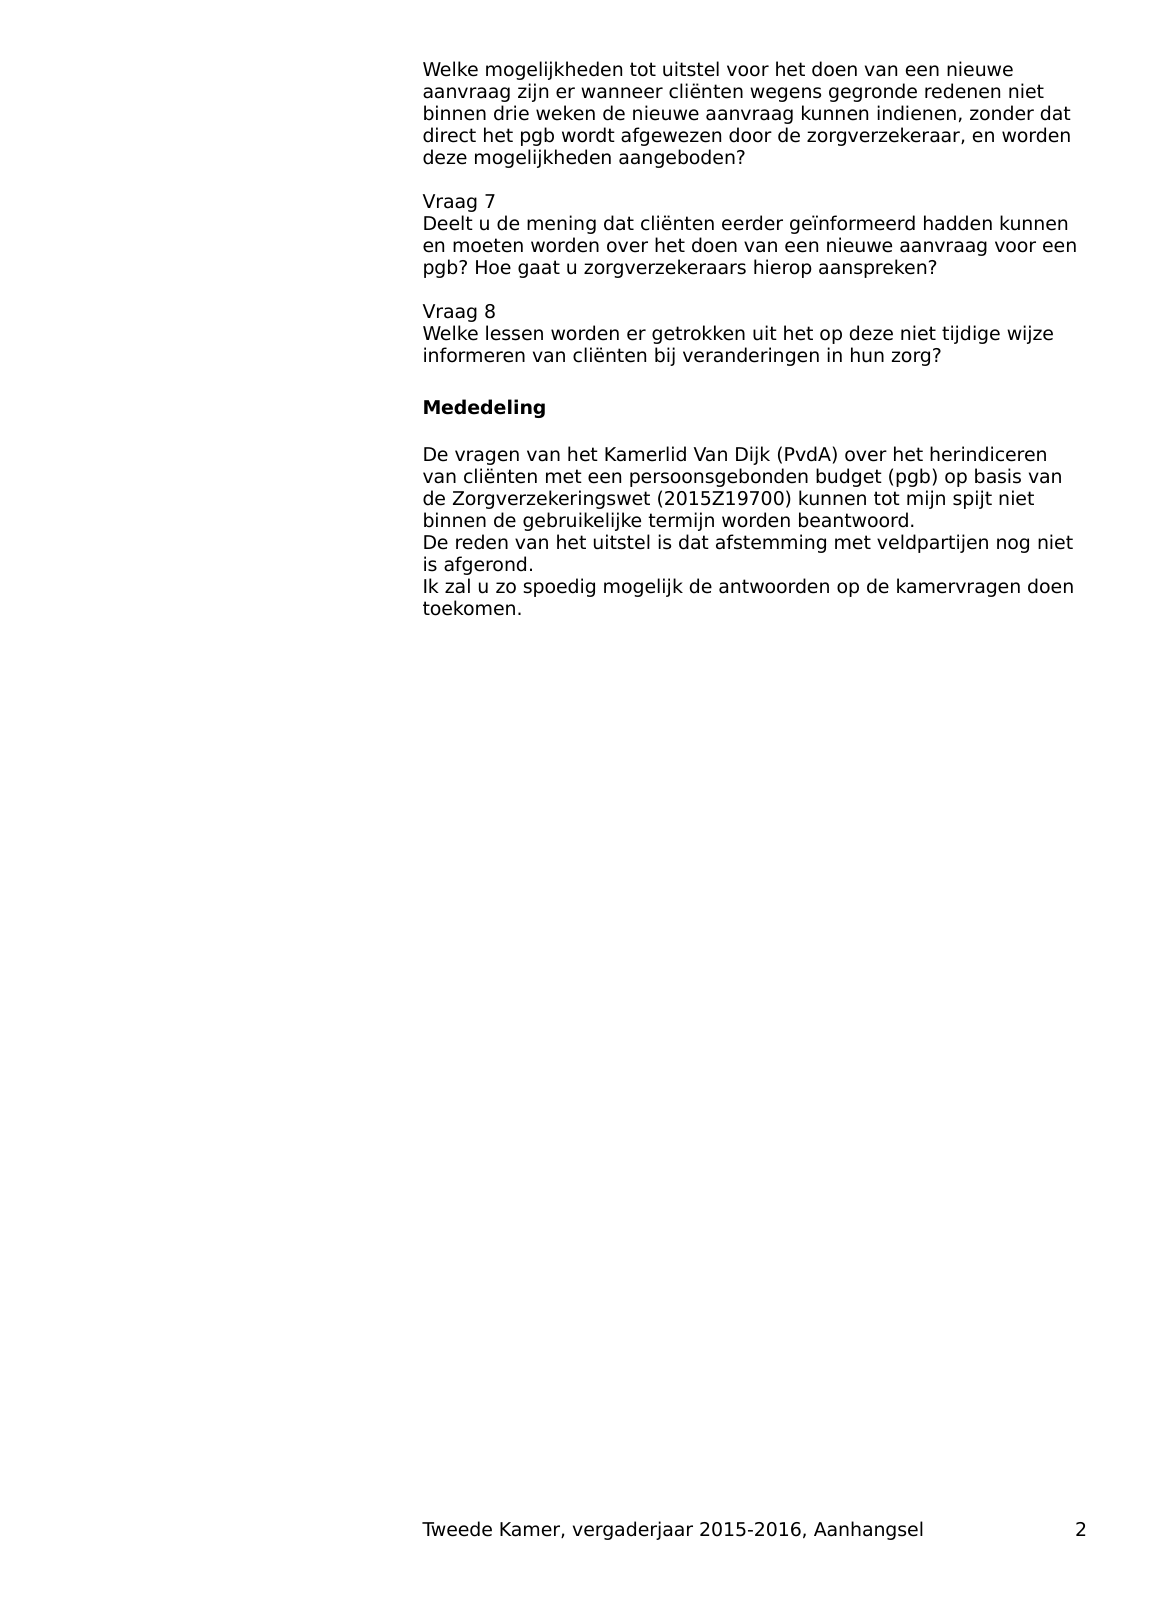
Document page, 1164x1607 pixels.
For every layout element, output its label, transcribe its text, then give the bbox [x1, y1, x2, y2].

text Welke mogelijkheden tot uitstel voor het doen van een nieuwe aanvraag zijn er wanneer cliënten wegens gegronde redenen niet binnen drie weken de nieuwe aanvraag kunnen indienen, zonder dat direct het pgb wordt afgewezen door de zorgverzekeraar, en worden deze mogelijkheden aangeboden? [422, 59, 1087, 169]
text De reden van het uitstel is dat afstemming met veldpartijen nog niet is afgerond. [422, 532, 1087, 576]
text Welke lessen worden er getrokken uit het op deze niet tijdige wijze informeren van cliënten bij veranderingen in hun zorg? [422, 323, 1087, 367]
text Ik zal u zo spoedig mogelijk de antwoorden op de kamervragen doen toekomen. [422, 576, 1087, 620]
text Vraag 7 [422, 191, 1087, 213]
text Deelt u de mening dat cliënten eerder geïnformeerd hadden kunnen en moeten worden over het doen van een nieuwe aanvraag voor een pgb? Hoe gaat u zorgverzekeraars hierop aanspreken? [422, 213, 1087, 279]
text Vraag 8 [422, 301, 1087, 323]
subtitle Mededeling [422, 397, 1087, 419]
text De vragen van het Kamerlid Van Dijk (PvdA) over het herindiceren van cliënten met een persoonsgebonden budget (pgb) op basis van de Zorgverzekeringswet (2015Z19700) kunnen tot mijn spijt niet binnen de gebruikelijke termijn worden beantwoord. [422, 444, 1087, 532]
